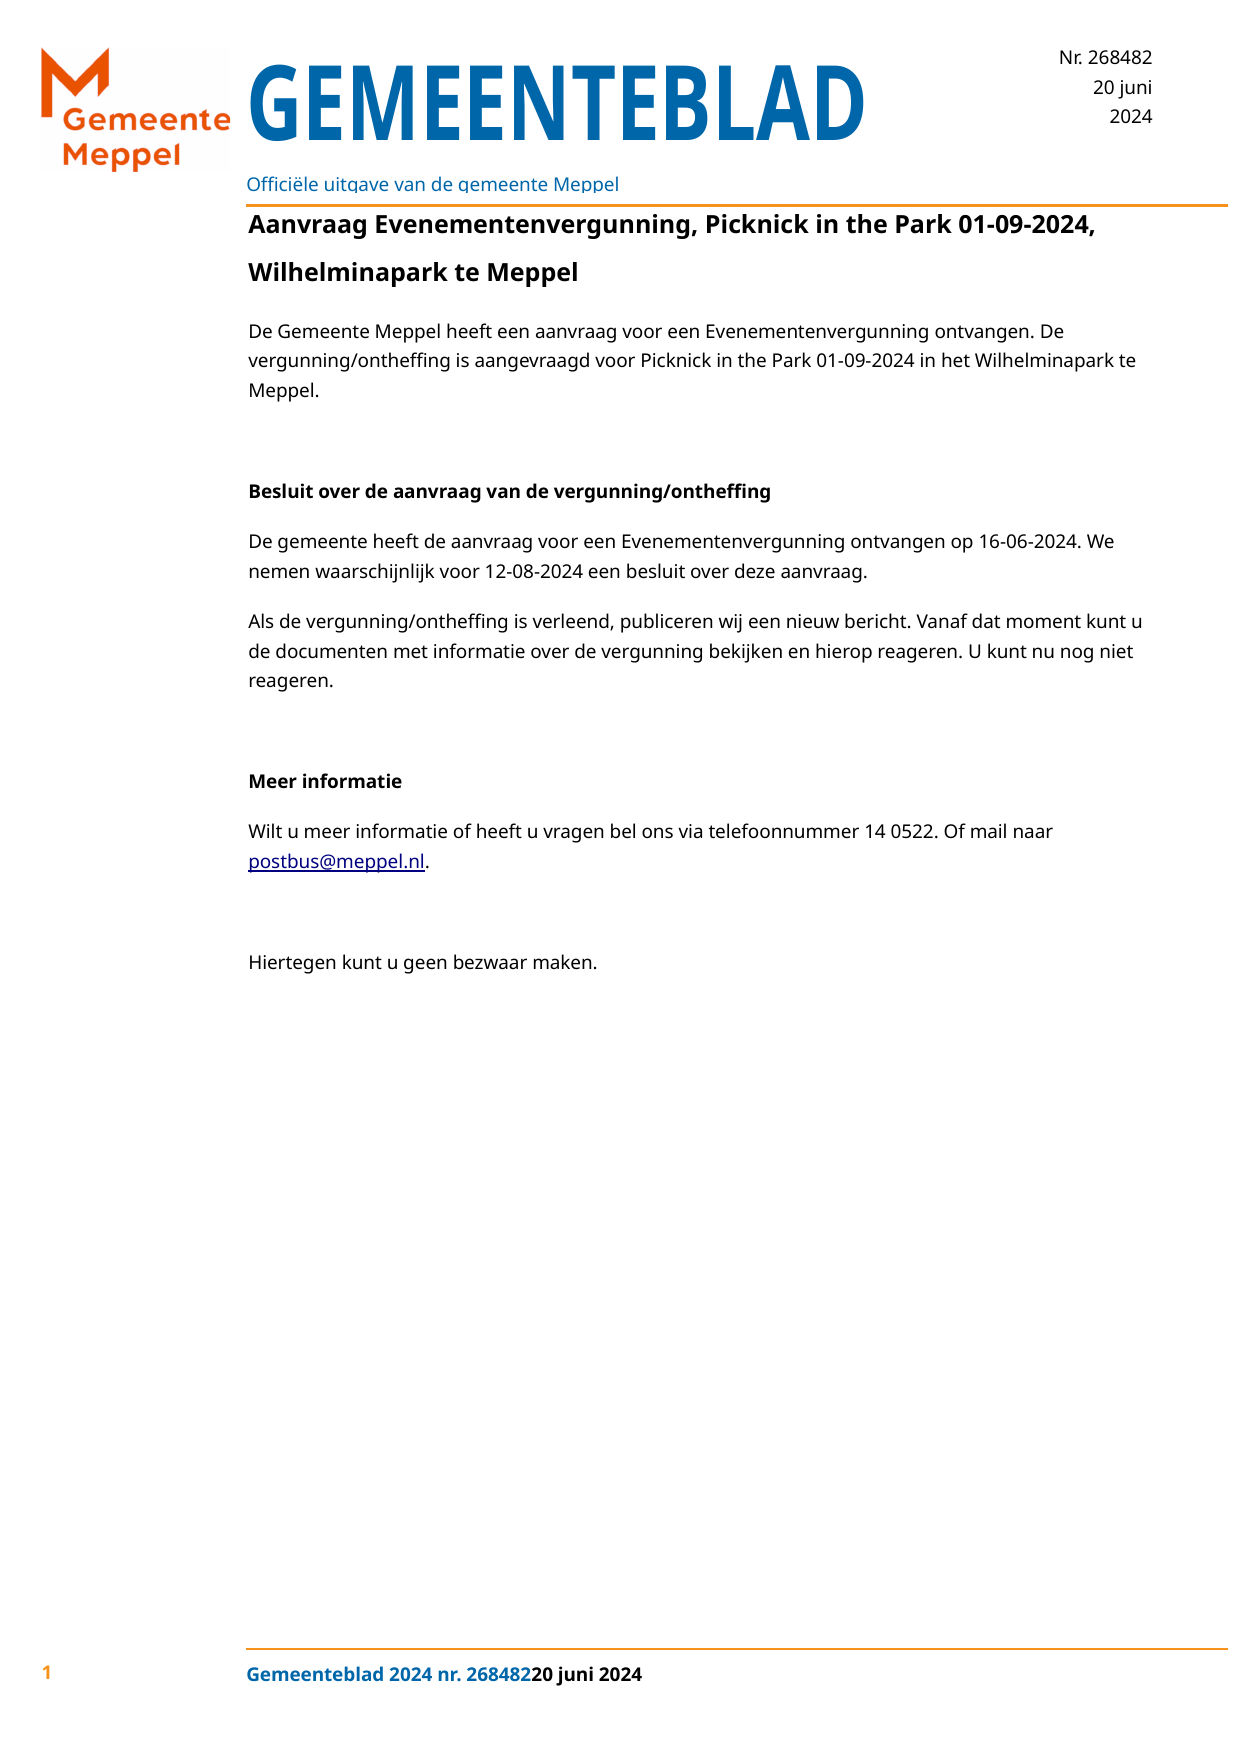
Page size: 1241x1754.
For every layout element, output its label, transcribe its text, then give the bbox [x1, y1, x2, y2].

text Als de vergunning/ontheffing is verleend, publiceren wij een nieuw bericht. Vanaf dat moment kunt u de documenten met informatie over de vergunning bekijken en hierop reageren. U kunt nu nog niet reageren. [248, 608, 1152, 693]
picture [41, 47, 231, 172]
text Hiertegen kunt u geen bezwaar maken. [248, 949, 1152, 975]
text Meer informatie [248, 768, 1152, 794]
text De gemeente heeft de aanvraag voor een Evenementenvergunning ontvangen op 16-06-2024. We nemen waarschijnlijk voor 12-08-2024 een besluit over deze aanvraag. [248, 528, 1152, 584]
text Wilt u meer informatie of heeft u vragen bel ons via telefoonnummer 14 0522. Of mail naar postbus@meppel.nl. [248, 819, 1152, 874]
text Aanvraag Evenementenvergunning, Picknick in the Park 01-09-2024, Wilhelminapark te Meppel [248, 207, 1152, 288]
text De Gemeente Meppel heeft een aanvraag voor een Evenementenvergunning ontvangen. De vergunning/ontheffing is aangevraagd voor Picknick in the Park 01-09-2024 in het Wilhelminapark te Meppel. [248, 318, 1152, 403]
text Besluit over de aanvraag van de vergunning/ontheffing [248, 478, 1152, 504]
